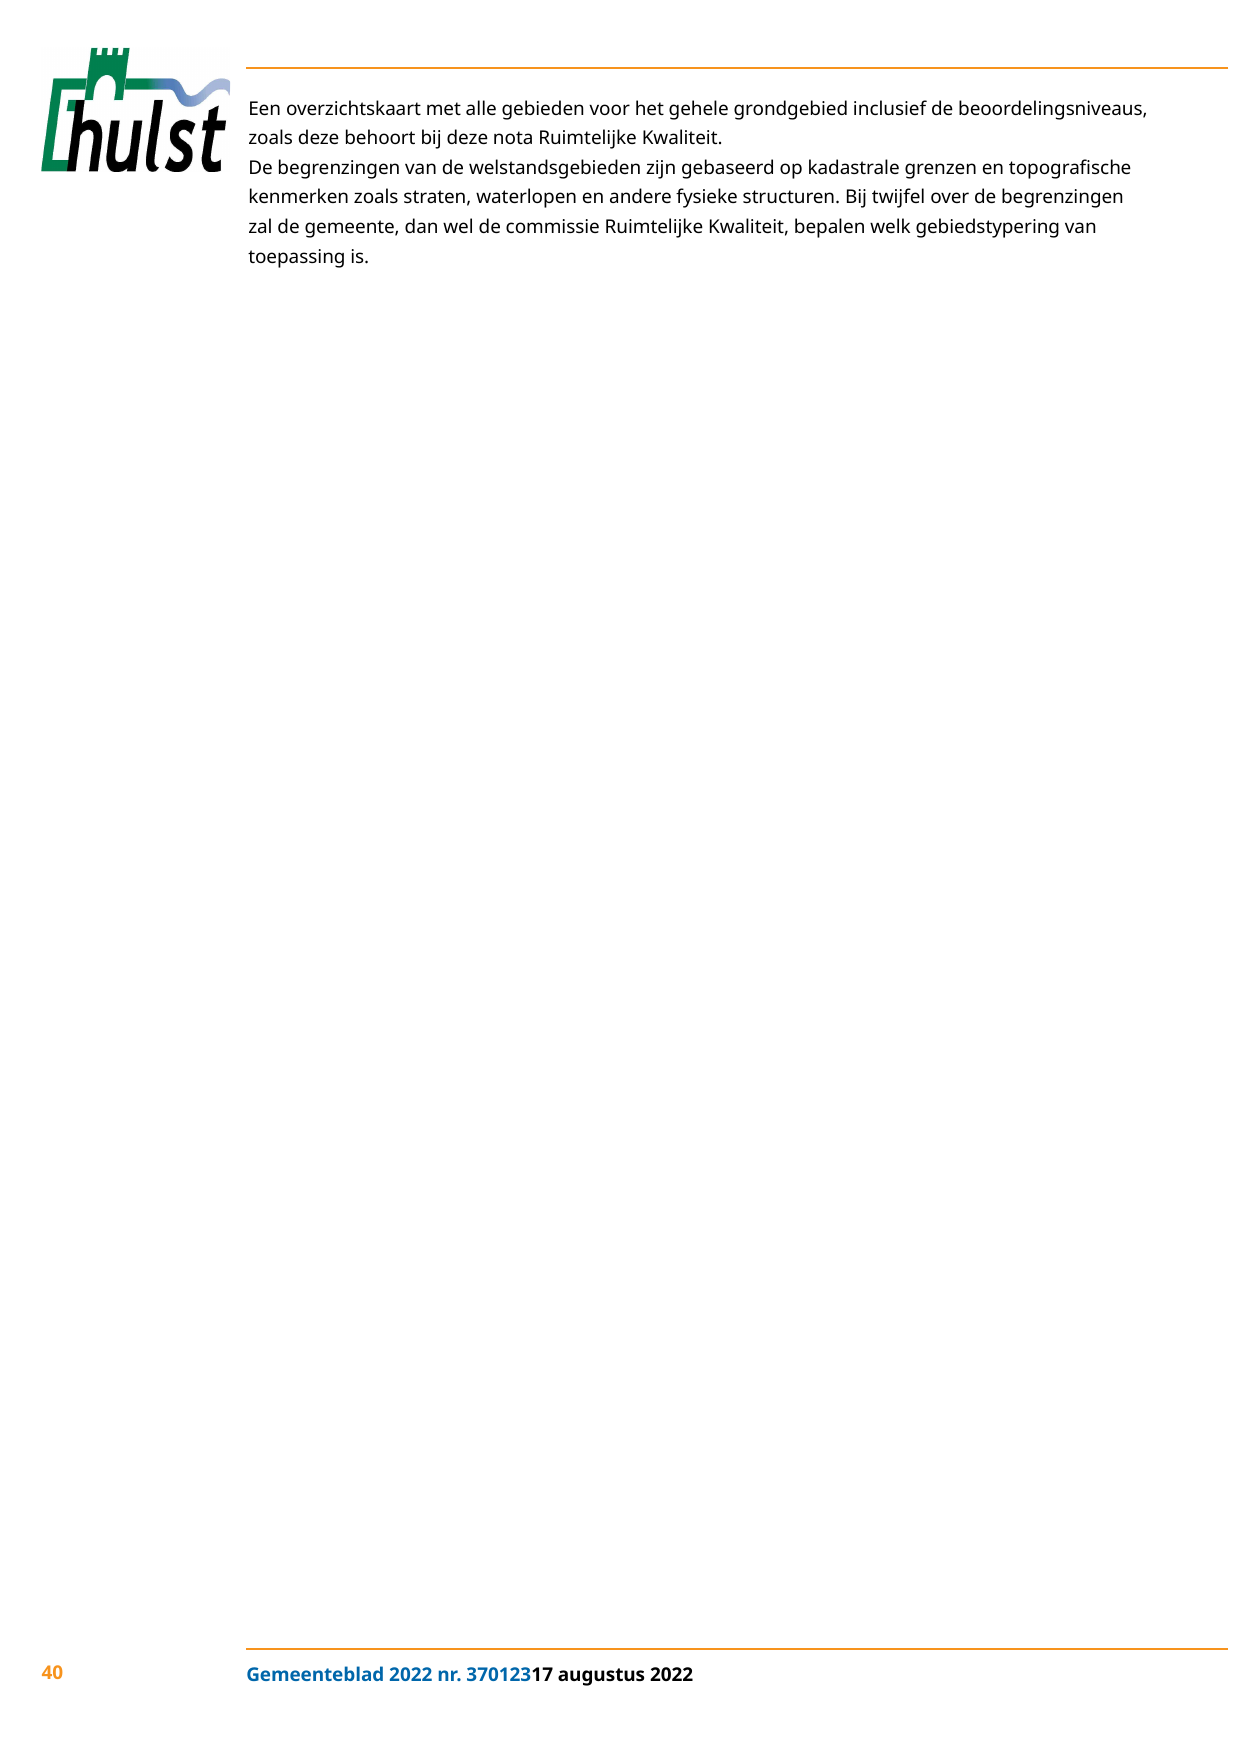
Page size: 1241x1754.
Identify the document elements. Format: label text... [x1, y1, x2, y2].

text Een overzichtskaart met alle gebieden voor het gehele grondgebied inclusief de beoordelingsniveaus, zoals deze behoort bij deze nota Ruimtelijke Kwaliteit. [248, 95, 1152, 150]
text De begrenzingen van de welstandsgebieden zijn gebaseerd op kadastrale grenzen en topografische kenmerken zoals straten, waterlopen en andere fysieke structuren. Bij twijfel over de begrenzingen zal de gemeente, dan wel de commissie Ruimtelijke Kwaliteit, bepalen welk gebiedstypering van toepassing is. [248, 154, 1152, 268]
picture [41, 47, 231, 172]
